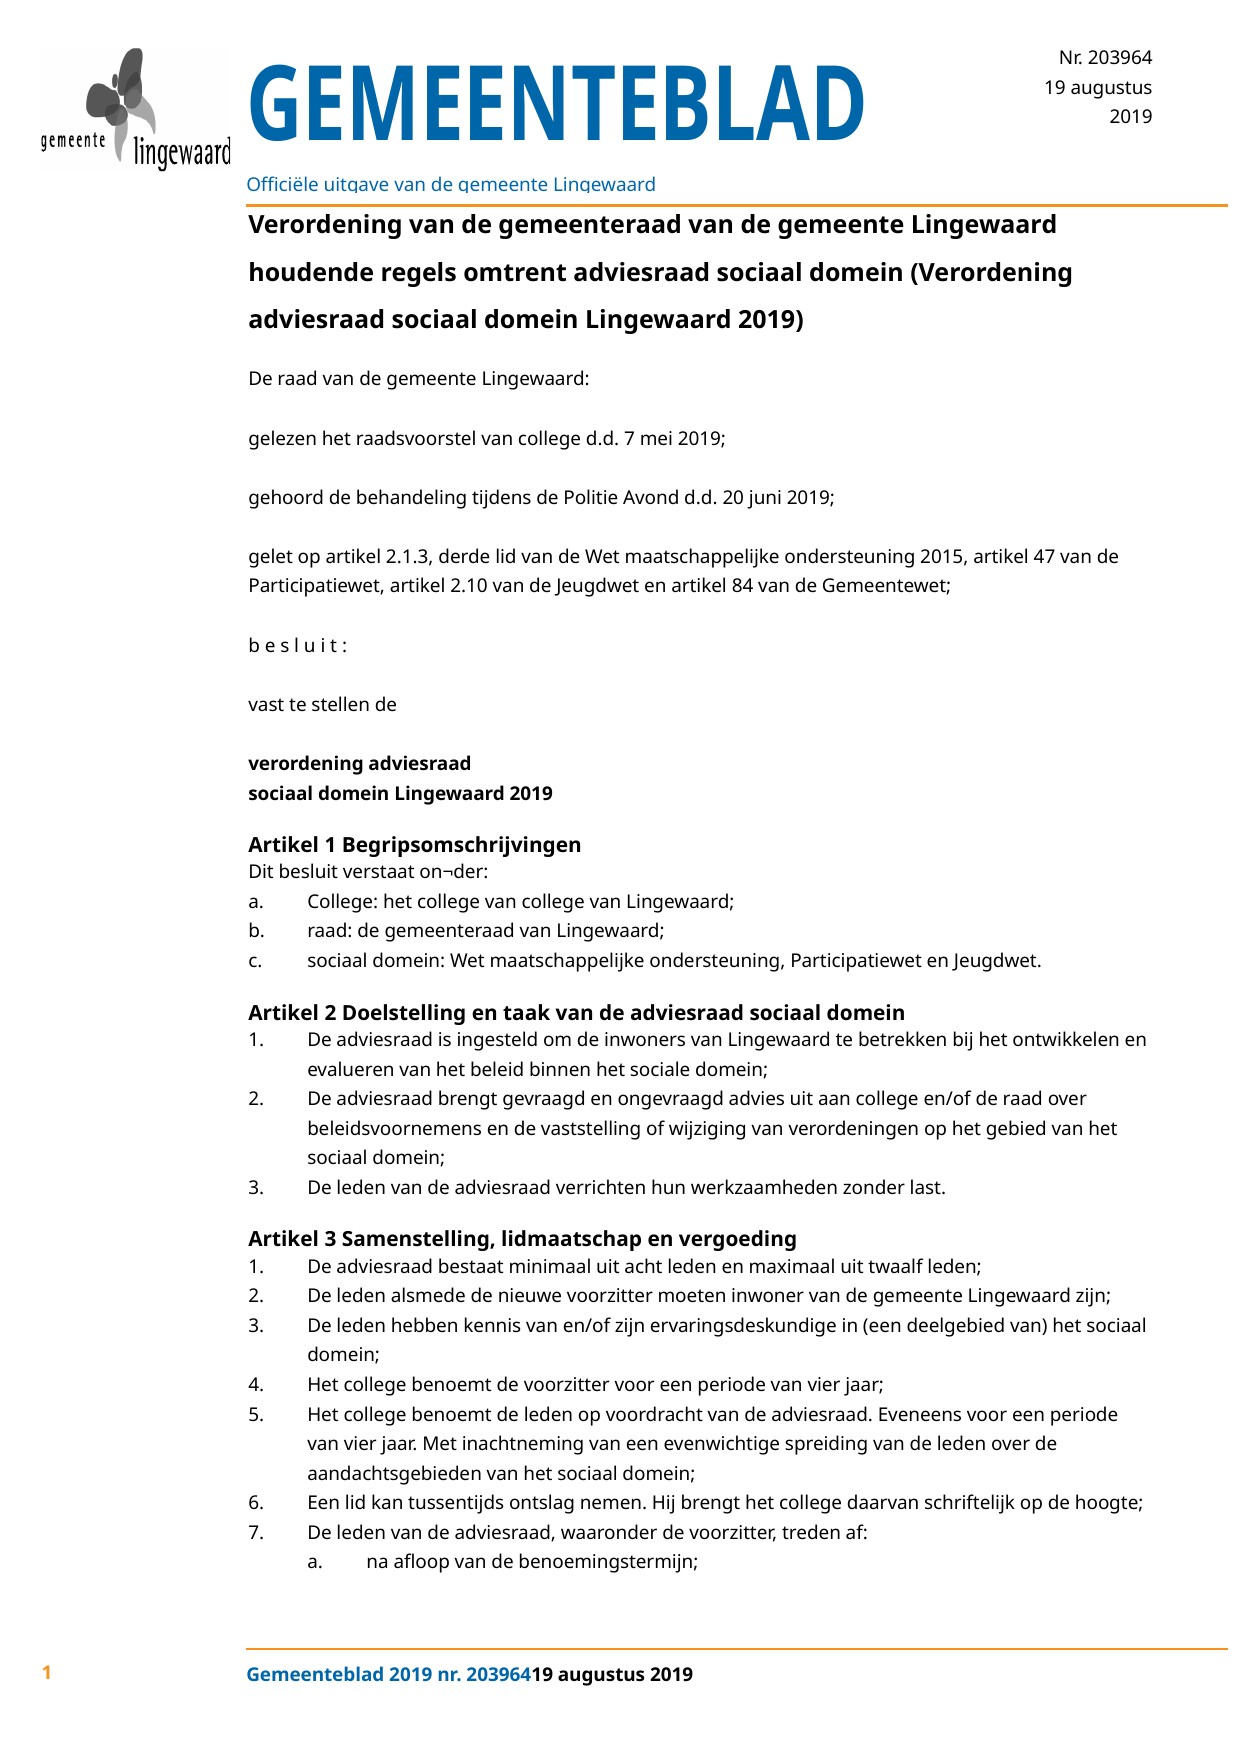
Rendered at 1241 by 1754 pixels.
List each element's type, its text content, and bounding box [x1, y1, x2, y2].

list Een lid kan tussentijds ontslag nemen. Hij brengt het college daarvan schriftelijk op de hoogte; [248, 1489, 1152, 1515]
list De leden hebben kennis van en/of zijn ervaringsdeskundige in (een deelgebied van) het sociaal domein; [248, 1312, 1152, 1367]
text b e s l u i t : [248, 632, 1152, 657]
list De leden alsmede de nieuwe voorzitter moeten inwoner van de gemeente Lingewaard zijn; [248, 1282, 1152, 1308]
text Dit besluit verstaat on¬der: [248, 858, 1152, 884]
text gelet op artikel 2.1.3, derde lid van de Wet maatschappelijke ondersteuning 2015, artikel 47 van de Participatiewet, artikel 2.10 van de Jeugdwet en artikel 84 van de Gemeentewet; [248, 543, 1152, 598]
list De adviesraad bestaat minimaal uit acht leden en maximaal uit twaalf leden; [248, 1253, 1152, 1279]
list Het college benoemt de leden op voordracht van de adviesraad. Eveneens voor een periode van vier jaar. Met inachtneming van een evenwichtige spreiding van de leden over de aandachtsgebieden van het sociaal domein; [248, 1401, 1152, 1486]
text Artikel 3 Samenstelling, lidmaatschap en vergoeding [248, 1224, 1152, 1253]
list raad: de gemeenteraad van Lingewaard; [248, 918, 1152, 943]
list De adviesraad is ingesteld om de inwoners van Lingewaard te betrekken bij het ontwikkelen en evalueren van het beleid binnen het sociale domein; [248, 1026, 1152, 1081]
list De leden van de adviesraad, waaronder de voorzitter, treden af: [248, 1519, 1152, 1545]
text gehoord de behandeling tijdens de Politie Avond d.d. 20 juni 2019; [248, 484, 1152, 509]
text vast te stellen de [248, 691, 1152, 717]
list De leden van de adviesraad verrichten hun werkzaamheden zonder last. [248, 1174, 1152, 1200]
text Verordening van de gemeenteraad van de gemeente Lingewaard houdende regels omtrent adviesraad sociaal domein (Verordening adviesraad sociaal domein Lingewaard 2019) [248, 207, 1152, 336]
text gelezen het raadsvoorstel van college d.d. 7 mei 2019; [248, 425, 1152, 450]
text sociaal domein Lingewaard 2019 [248, 780, 1152, 805]
list Het college benoemt de voorzitter voor een periode van vier jaar; [248, 1371, 1152, 1397]
text Artikel 1 Begripsomschrijvingen [248, 830, 1152, 858]
text Artikel 2 Doelstelling en taak van de adviesraad sociaal domein [248, 998, 1152, 1026]
picture [41, 47, 231, 172]
list sociaal domein: Wet maatschappelijke ondersteuning, Participatiewet en Jeugdwet. [248, 947, 1152, 973]
text verordening adviesraad [248, 750, 1152, 776]
list De adviesraad brengt gevraagd en ongevraagd advies uit aan college en/of de raad over beleidsvoornemens en de vaststelling of wijziging van verordeningen op het gebied van het sociaal domein; [248, 1085, 1152, 1170]
list na afloop van de benoemingstermijn; [307, 1549, 1152, 1574]
text De raad van de gemeente Lingewaard: [248, 366, 1152, 391]
list College: het college van college van Lingewaard; [248, 888, 1152, 914]
